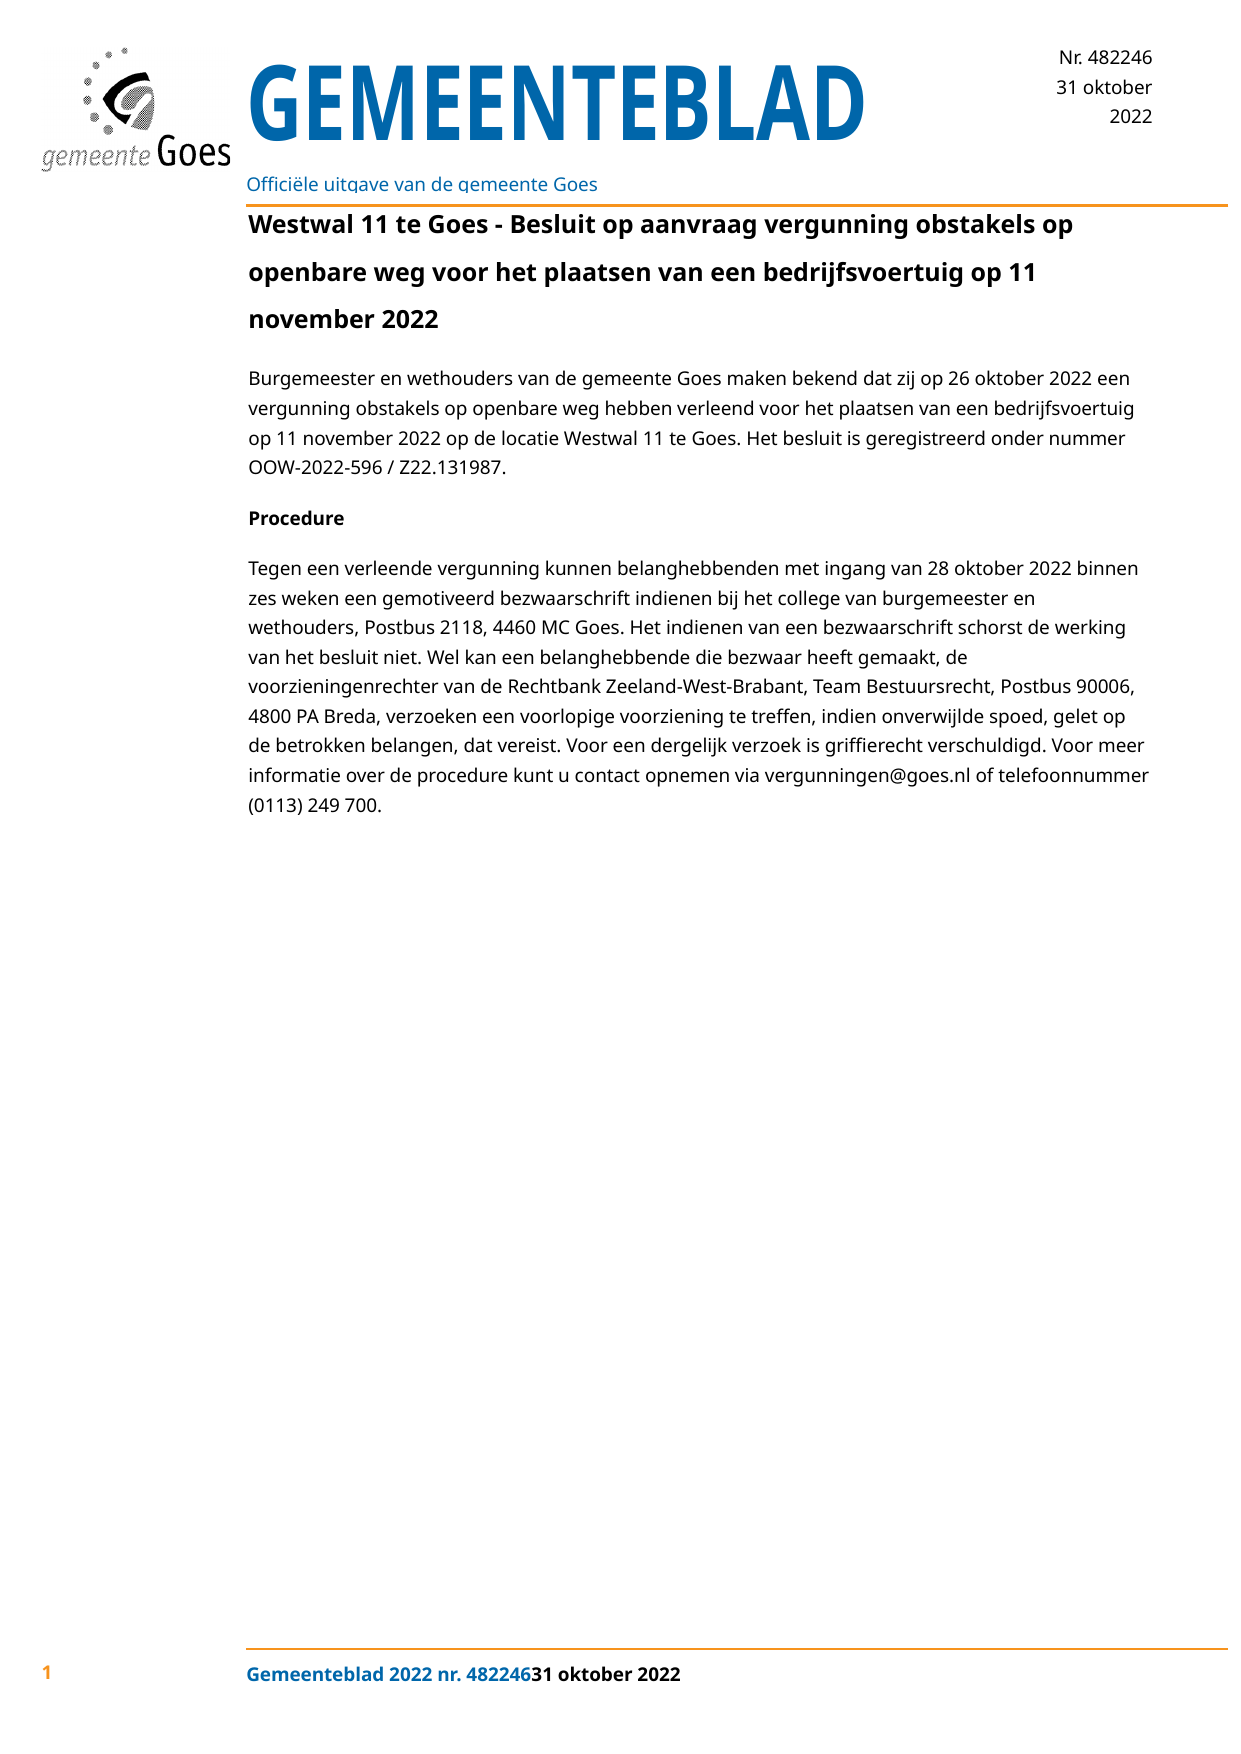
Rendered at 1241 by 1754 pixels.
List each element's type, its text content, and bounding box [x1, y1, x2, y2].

picture [41, 47, 231, 172]
text Burgemeester en wethouders van de gemeente Goes maken bekend dat zij op 26 oktober 2022 een vergunning obstakels op openbare weg hebben verleend voor het plaatsen van een bedrijfsvoertuig op 11 november 2022 op de locatie Westwal 11 te Goes. Het besluit is geregistreerd onder nummer OOW-2022-596 / Z22.131987. [248, 366, 1152, 480]
text Tegen een verleende vergunning kunnen belanghebbenden met ingang van 28 oktober 2022 binnen zes weken een gemotiveerd bezwaarschrift indienen bij het college van burgemeester en wethouders, Postbus 2118, 4460 MC Goes. Het indienen van een bezwaarschrift schorst de werking van het besluit niet. Wel kan een belanghebbende die bezwaar heeft gemaakt, de voorzieningenrechter van de Rechtbank Zeeland-West-Brabant, Team Bestuursrecht, Postbus 90006, 4800 PA Breda, verzoeken een voorlopige voorziening te treffen, indien onverwijlde spoed, gelet op de betrokken belangen, dat vereist. Voor een dergelijk verzoek is griffierecht verschuldigd. Voor meer informatie over de procedure kunt u contact opnemen via vergunningen@goes.nl of telefoonnummer (0113) 249 700. [248, 555, 1152, 817]
text Westwal 11 te Goes - Besluit op aanvraag vergunning obstakels op openbare weg voor het plaatsen van een bedrijfsvoertuig op 11 november 2022 [248, 207, 1152, 336]
text Procedure [248, 505, 1152, 530]
